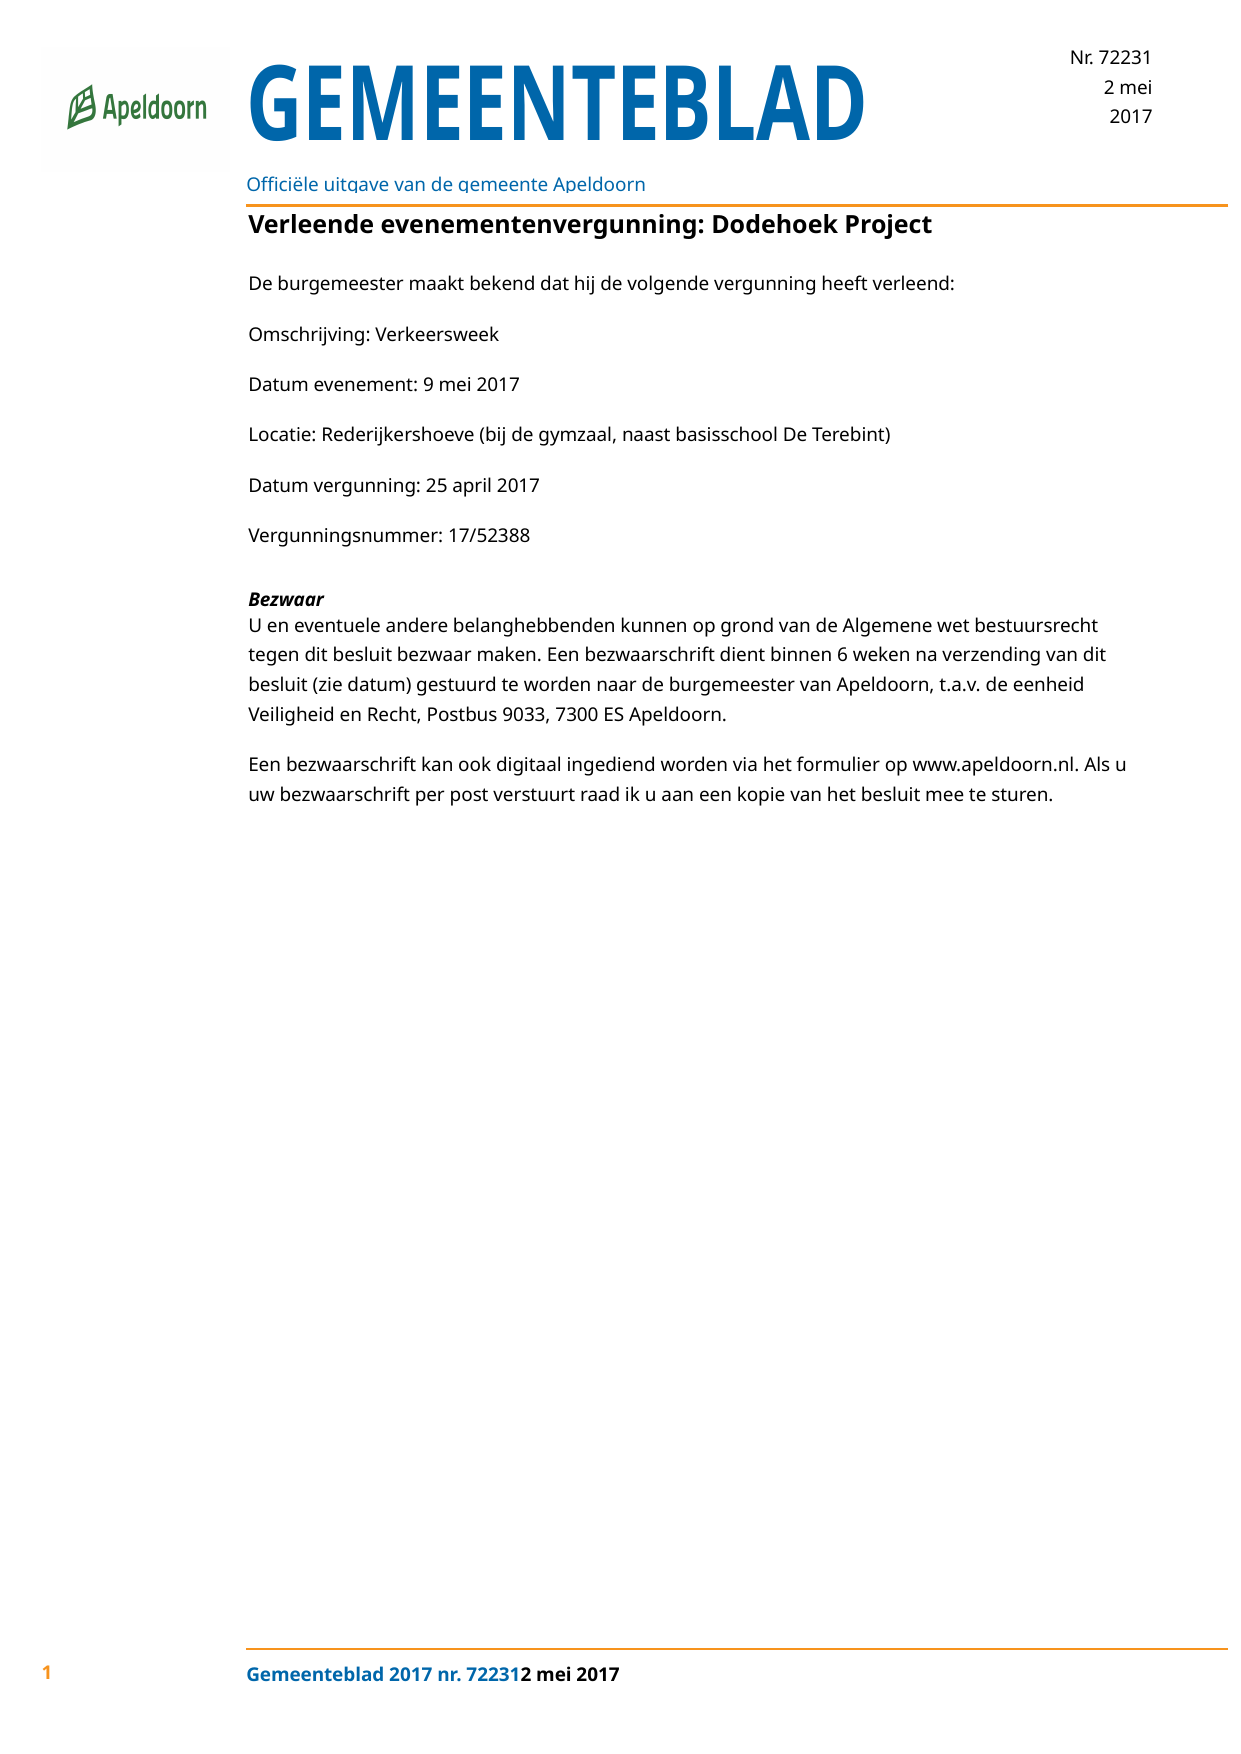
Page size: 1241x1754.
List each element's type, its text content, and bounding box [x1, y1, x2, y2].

text Omschrijving: Verkeersweek [248, 321, 1152, 346]
text Vergunningsnummer: 17/52388 [248, 522, 1152, 548]
text Datum evenement: 9 mei 2017 [248, 371, 1152, 397]
text De burgemeester maakt bekend dat hij de volgende vergunning heeft verleend: [248, 270, 1152, 296]
text Een bezwaarschrift kan ook digitaal ingediend worden via het formulier op www.apeldoorn.nl. Als u uw bezwaarschrift per post verstuurt raad ik u aan een kopie van het besluit mee te sturen. [248, 751, 1152, 807]
text Datum vergunning: 25 april 2017 [248, 472, 1152, 498]
text Bezwaar [248, 586, 1152, 612]
text Verleende evenementenvergunning: Dodehoek Project [248, 207, 1152, 241]
text Locatie: Rederijkershoeve (bij de gymzaal, naast basisschool De Terebint) [248, 422, 1152, 447]
text U en eventuele andere belanghebbenden kunnen op grond van de Algemene wet bestuursrecht tegen dit besluit bezwaar maken. Een bezwaarschrift dient binnen 6 weken na verzending van dit besluit (zie datum) gestuurd te worden naar de burgemeester van Apeldoorn, t.a.v. de eenheid Veiligheid en Recht, Postbus 9033, 7300 ES Apeldoorn. [248, 612, 1152, 727]
picture [41, 47, 231, 172]
